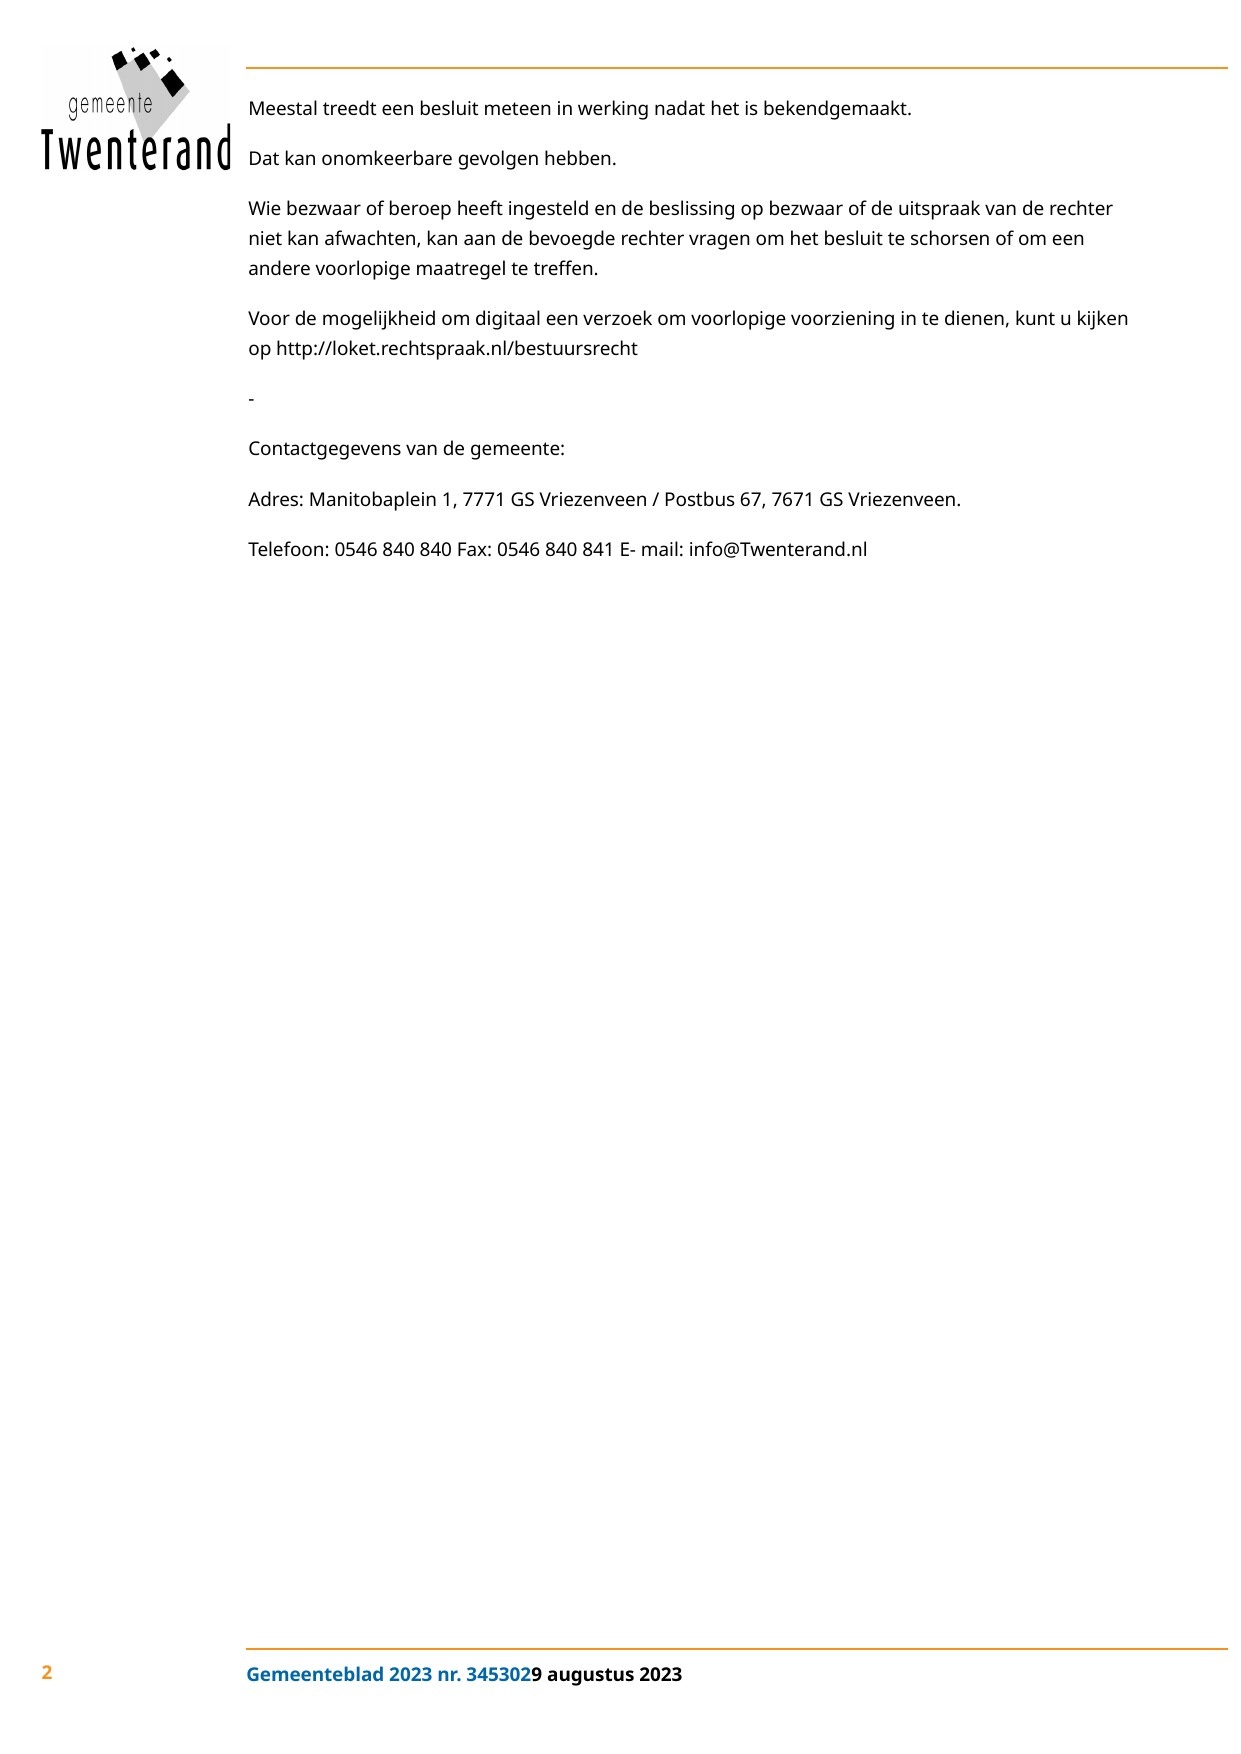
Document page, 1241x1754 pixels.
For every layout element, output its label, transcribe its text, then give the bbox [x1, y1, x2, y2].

picture [41, 47, 231, 172]
text Wie bezwaar of beroep heeft ingesteld en de beslissing op bezwaar of de uitspraak van de rechter niet kan afwachten, kan aan de bevoegde rechter vragen om het besluit te schorsen of om een andere voorlopige maatregel te treffen. [248, 196, 1152, 281]
text Dat kan onomkeerbare gevolgen hebben. [248, 145, 1152, 171]
text Contactgegevens van de gemeente: [248, 436, 1152, 461]
text Adres: Manitobaplein 1, 7771 GS Vriezenveen / Postbus 67, 7671 GS Vriezenveen. [248, 486, 1152, 512]
text Telefoon: 0546 840 840 Fax: 0546 840 841 E- mail: info@Twenterand.nl [248, 536, 1152, 562]
text Meestal treedt een besluit meteen in werking nadat het is bekendgemaakt. [248, 95, 1152, 121]
text - [248, 385, 1152, 411]
text Voor de mogelijkheid om digitaal een verzoek om voorlopige voorziening in te dienen, kunt u kijken op http://loket.rechtspraak.nl/bestuursrecht [248, 305, 1152, 361]
